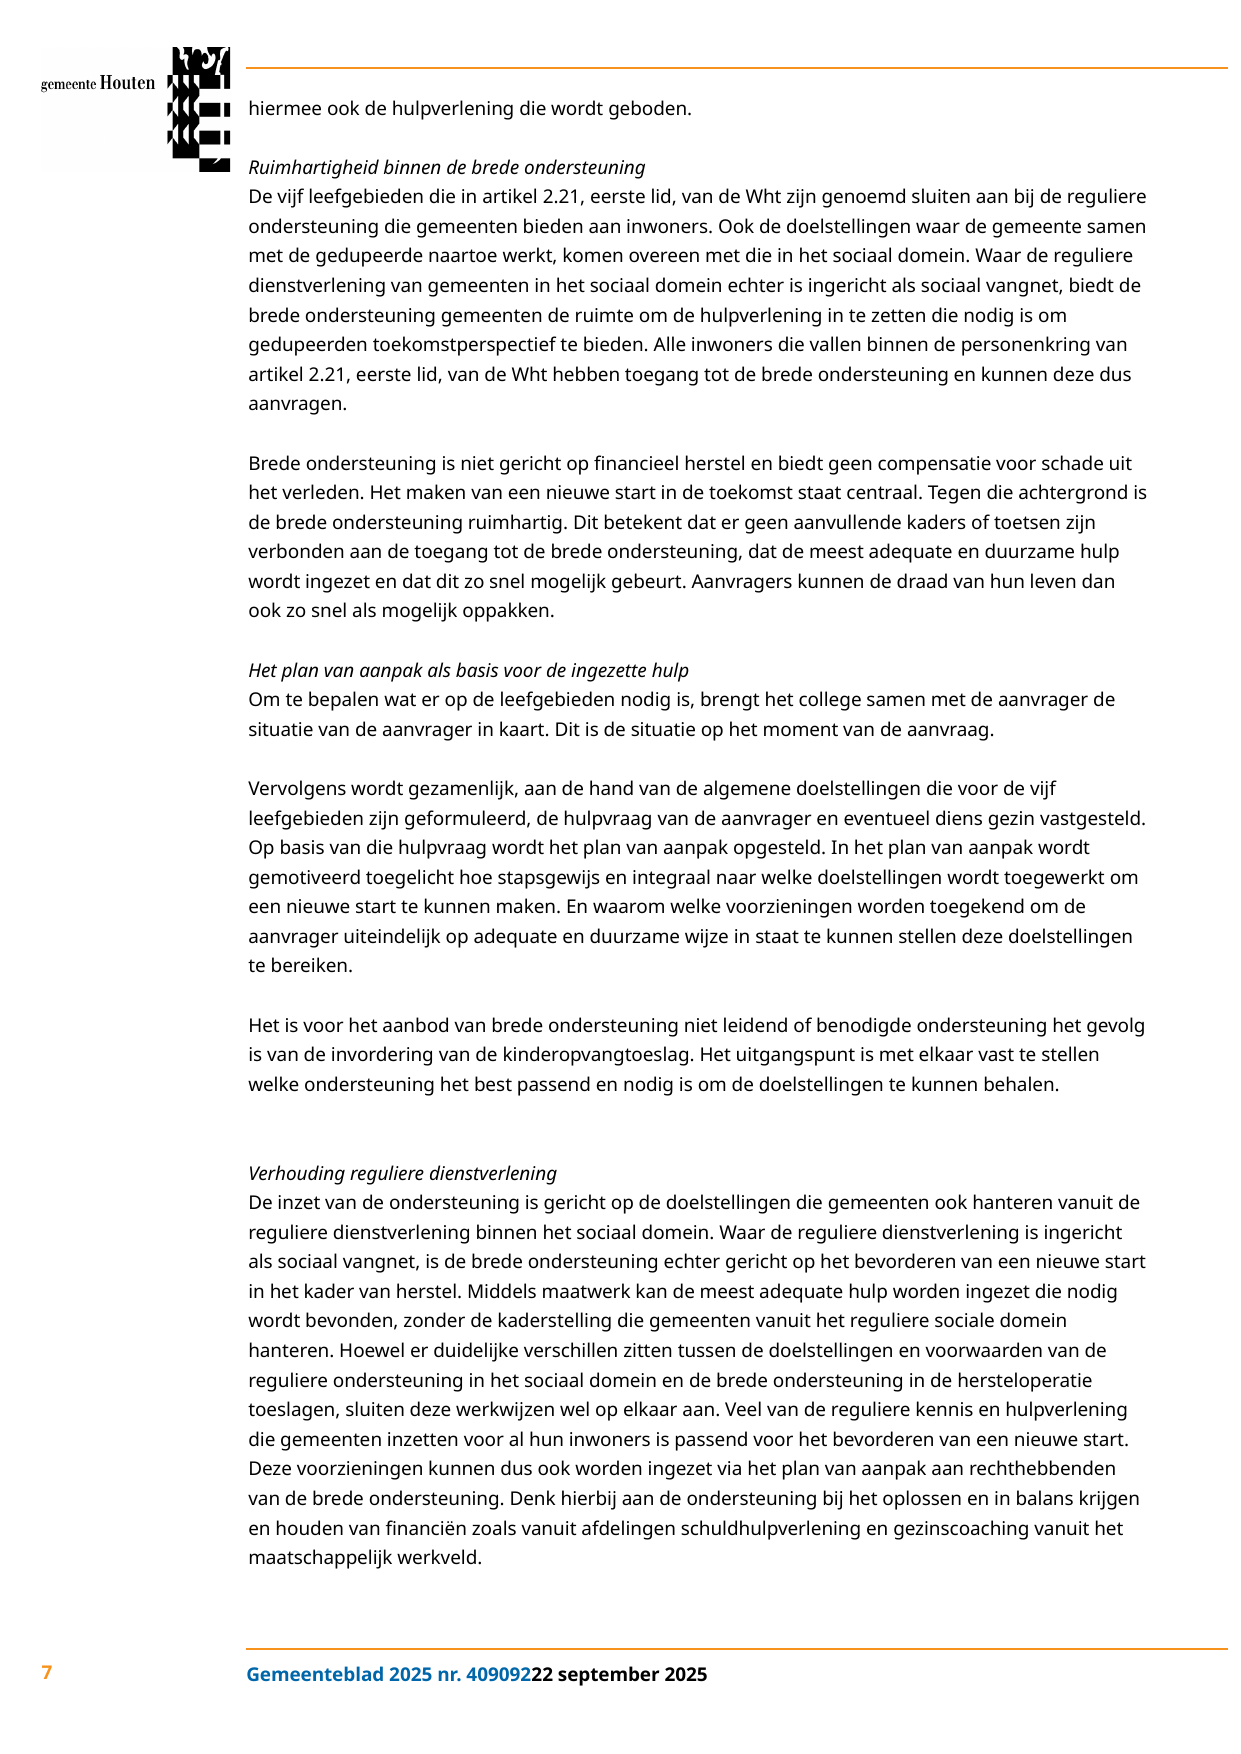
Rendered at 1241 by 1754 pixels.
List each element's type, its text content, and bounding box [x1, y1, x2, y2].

text De inzet van de ondersteuning is gericht op de doelstellingen die gemeenten ook hanteren vanuit de reguliere dienstverlening binnen het sociaal domein. Waar de reguliere dienstverlening is ingericht als sociaal vangnet, is de brede ondersteuning echter gericht op het bevorderen van een nieuwe start in het kader van herstel. Middels maatwerk kan de meest adequate hulp worden ingezet die nodig wordt bevonden, zonder de kaderstelling die gemeenten vanuit het reguliere sociale domein hanteren. Hoewel er duidelijke verschillen zitten tussen de doelstellingen en voorwaarden van de reguliere ondersteuning in het sociaal domein en de brede ondersteuning in de hersteloperatie toeslagen, sluiten deze werkwijzen wel op elkaar aan. Veel van de reguliere kennis en hulpverlening die gemeenten inzetten voor al hun inwoners is passend voor het bevorderen van een nieuwe start. Deze voorzieningen kunnen dus ook worden ingezet via het plan van aanpak aan rechthebbenden van de brede ondersteuning. Denk hierbij aan de ondersteuning bij het oplossen en in balans krijgen en houden van financiën zoals vanuit afdelingen schuldhulpverlening en gezinscoaching vanuit het maatschappelijk werkveld. [248, 1189, 1152, 1570]
text Ruimhartigheid binnen de brede ondersteuning [248, 154, 1152, 180]
text Verhouding reguliere dienstverlening [248, 1160, 1152, 1186]
text Het plan van aanpak als basis voor de ingezette hulp [248, 657, 1152, 683]
text hiermee ook de hulpverlening die wordt geboden. [248, 95, 1152, 121]
text Brede ondersteuning is niet gericht op financieel herstel en biedt geen compensatie voor schade uit het verleden. Het maken van een nieuwe start in de toekomst staat centraal. Tegen die achtergrond is de brede ondersteuning ruimhartig. Dit betekent dat er geen aanvullende kaders of toetsen zijn verbonden aan de toegang tot de brede ondersteuning, dat de meest adequate en duurzame hulp wordt ingezet en dat dit zo snel mogelijk gebeurt. Aanvragers kunnen de draad van hun leven dan ook zo snel als mogelijk oppakken. [248, 450, 1152, 623]
text Vervolgens wordt gezamenlijk, aan de hand van de algemene doelstellingen die voor de vijf leefgebieden zijn geformuleerd, de hulpvraag van de aanvrager en eventueel diens gezin vastgesteld. Op basis van die hulpvraag wordt het plan van aanpak opgesteld. In het plan van aanpak wordt gemotiveerd toegelicht hoe stapsgewijs en integraal naar welke doelstellingen wordt toegewerkt om een nieuwe start te kunnen maken. En waarom welke voorzieningen worden toegekend om de aanvrager uiteindelijk op adequate en duurzame wijze in staat te kunnen stellen deze doelstellingen te bereiken. [248, 775, 1152, 978]
text Om te bepalen wat er op de leefgebieden nodig is, brengt het college samen met de aanvrager de situatie van de aanvrager in kaart. Dit is de situatie op het moment van de aanvraag. [248, 686, 1152, 742]
text Het is voor het aanbod van brede ondersteuning niet leidend of benodigde ondersteuning het gevolg is van de invordering van de kinderopvangtoeslag. Het uitgangspunt is met elkaar vast te stellen welke ondersteuning het best passend en nodig is om de doelstellingen te kunnen behalen. [248, 1012, 1152, 1097]
picture [41, 47, 231, 172]
text De vijf leefgebieden die in artikel 2.21, eerste lid, van de Wht zijn genoemd sluiten aan bij de reguliere ondersteuning die gemeenten bieden aan inwoners. Ook de doelstellingen waar de gemeente samen met de gedupeerde naartoe werkt, komen overeen met die in het sociaal domein. Waar de reguliere dienstverlening van gemeenten in het sociaal domein echter is ingericht als sociaal vangnet, biedt de brede ondersteuning gemeenten de ruimte om de hulpverlening in te zetten die nodig is om gedupeerden toekomstperspectief te bieden. Alle inwoners die vallen binnen de personenkring van artikel 2.21, eerste lid, van de Wht hebben toegang tot de brede ondersteuning en kunnen deze dus aanvragen. [248, 183, 1152, 416]
